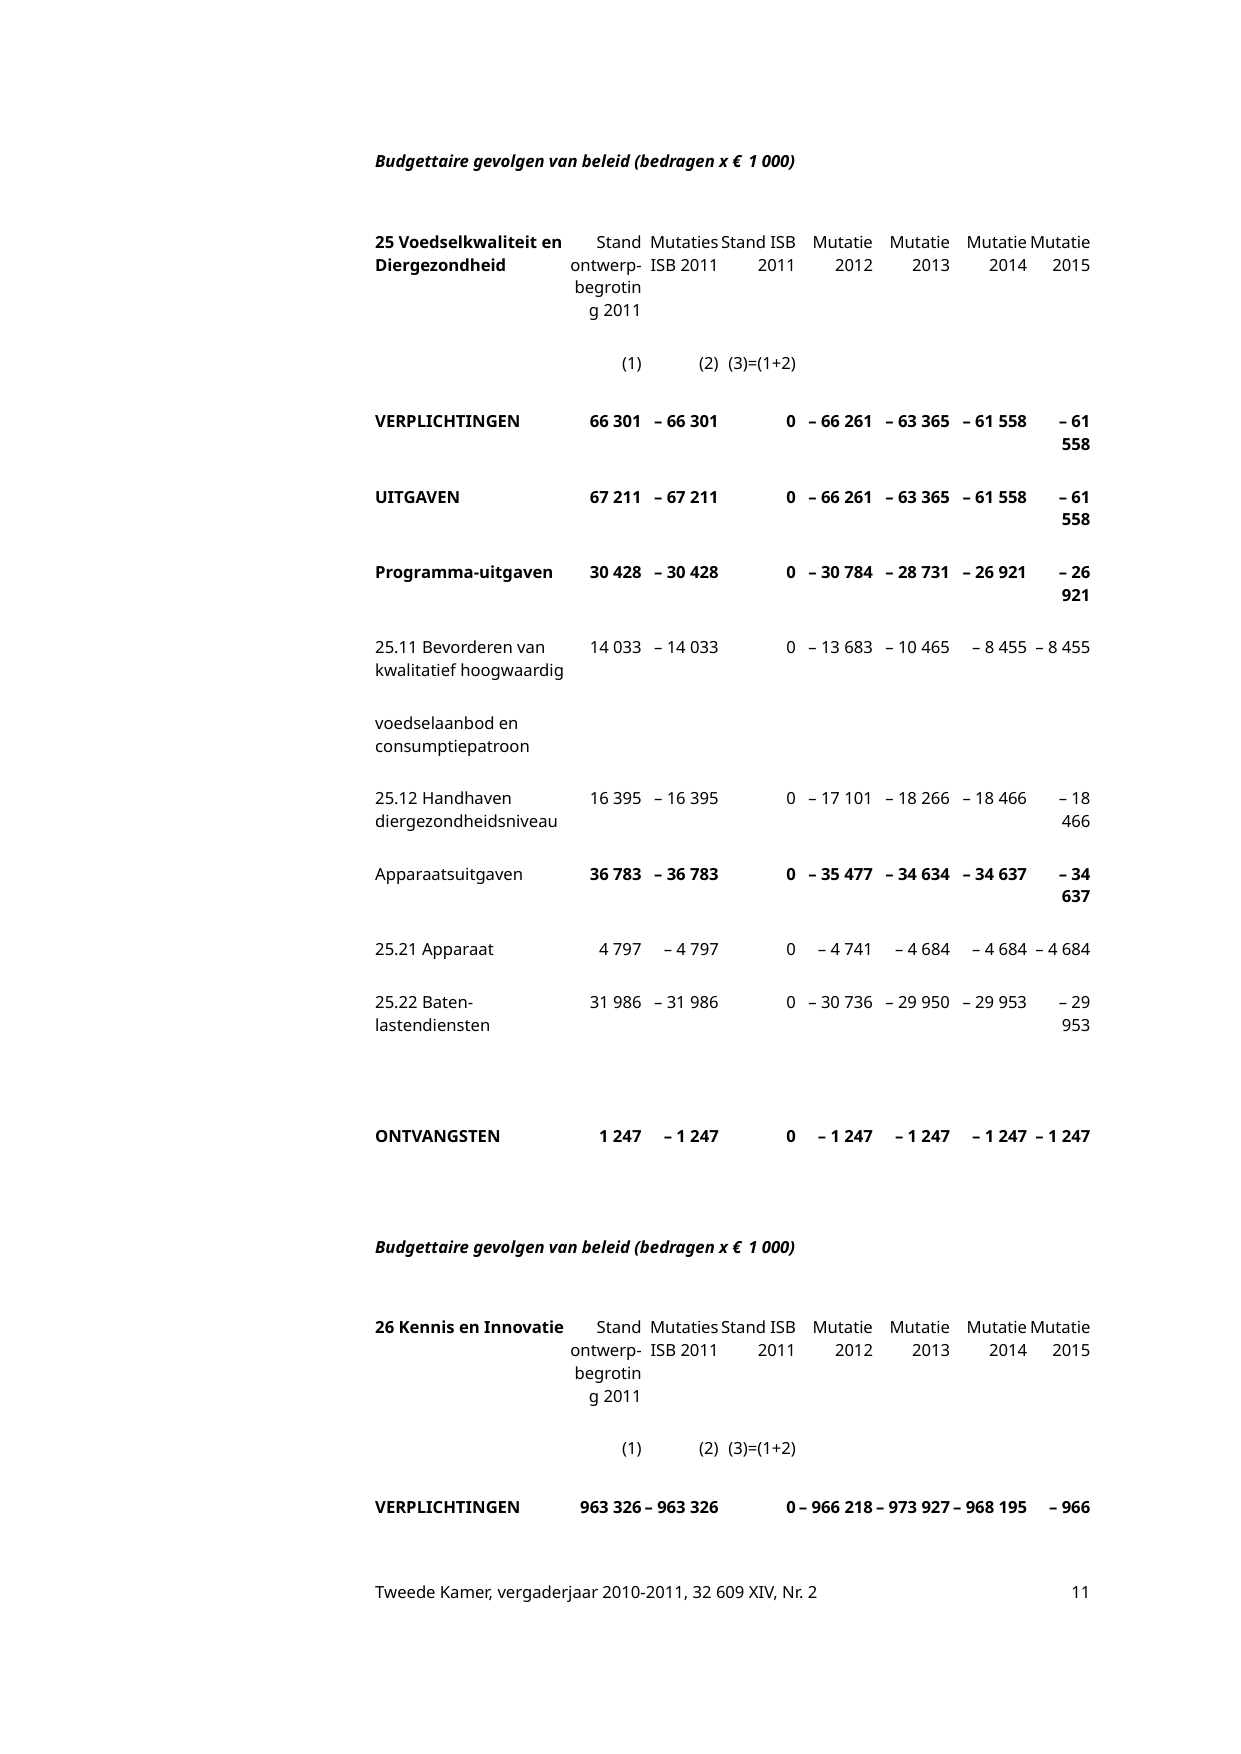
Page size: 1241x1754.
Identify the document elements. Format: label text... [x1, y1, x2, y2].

table_cell – 66 261 [796, 410, 873, 485]
table_header Mutaties ISB 2011 [641, 1316, 718, 1437]
table_cell – 36 783 [641, 863, 718, 938]
table_cell Programma-uitgaven [375, 561, 564, 636]
table_cell – 34 637 [950, 863, 1027, 938]
table_header Stand ontwerp-begroting 2011 [564, 231, 641, 351]
table_cell – 1 247 [641, 1124, 718, 1177]
table_cell 0 [719, 991, 796, 1066]
table_cell – 18 466 [1027, 787, 1090, 862]
table_header Mutaties ISB 2011 [641, 231, 718, 351]
table_cell [950, 1437, 1027, 1495]
table_cell 14 033 [564, 636, 641, 787]
table_cell – 29 950 [873, 991, 950, 1066]
table_cell [641, 1066, 718, 1124]
table_cell [950, 351, 1027, 410]
table_cell (1) [564, 351, 641, 410]
table_cell (2) [641, 351, 718, 410]
table_cell [564, 1066, 641, 1124]
table_cell 0 [719, 410, 796, 485]
table_cell 0 [719, 1124, 796, 1177]
table_cell Apparaatsuitgaven [375, 863, 564, 938]
table_header Mutatie 2012 [796, 1316, 873, 1437]
table_cell – 30 784 [796, 561, 873, 636]
table_cell – 963 326 [641, 1495, 718, 1548]
table_cell – 61 558 [950, 410, 1027, 485]
table_cell – 28 731 [873, 561, 950, 636]
table_cell – 966 [1027, 1495, 1090, 1548]
table_cell – 4 684 [950, 938, 1027, 991]
table_cell – 66 301 [641, 410, 718, 485]
table_cell – 30 736 [796, 991, 873, 1066]
table_cell [796, 1437, 873, 1495]
table_header 25 Voedselkwaliteit en Diergezondheid [375, 231, 564, 351]
table_cell 4 797 [564, 938, 641, 991]
table_cell – 1 247 [796, 1124, 873, 1177]
table_cell – 18 266 [873, 787, 950, 862]
table_cell – 4 684 [873, 938, 950, 991]
table_cell VERPLICHTINGEN [375, 410, 564, 485]
table_cell [1027, 351, 1090, 410]
table_cell VERPLICHTINGEN [375, 1495, 564, 1548]
table_header Mutatie 2012 [796, 231, 873, 351]
table_cell [873, 351, 950, 410]
table_cell [873, 1437, 950, 1495]
table_header Mutatie 2014 [950, 231, 1027, 351]
table_cell – 16 395 [641, 787, 718, 862]
table_cell 25.11 Bevorderen van kwalitatief hoogwaardig voedselaanbod en consumptiepatroon [375, 636, 564, 787]
table_cell – 18 466 [950, 787, 1027, 862]
table_cell – 61 558 [950, 485, 1027, 561]
table_header Mutatie 2013 [873, 231, 950, 351]
table_cell – 966 218 [796, 1495, 873, 1548]
table_cell – 8 455 [1027, 636, 1090, 787]
table_cell – 1 247 [873, 1124, 950, 1177]
table_cell – 30 428 [641, 561, 718, 636]
table_cell – 63 365 [873, 485, 950, 561]
table_cell 0 [719, 863, 796, 938]
table_header Mutatie 2013 [873, 1316, 950, 1437]
table_cell 66 301 [564, 410, 641, 485]
table_cell – 34 634 [873, 863, 950, 938]
table_cell 25.22 Baten-lastendiensten [375, 991, 564, 1066]
table_cell [873, 1066, 950, 1124]
table_cell [950, 1066, 1027, 1124]
table_cell – 13 683 [796, 636, 873, 787]
table_cell ONTVANGSTEN [375, 1124, 564, 1177]
table_cell – 67 211 [641, 485, 718, 561]
table_cell [1027, 1437, 1090, 1495]
table_cell 25.21 Apparaat [375, 938, 564, 991]
table_cell 25.12 Handhaven diergezondheidsniveau [375, 787, 564, 862]
table_cell – 35 477 [796, 863, 873, 938]
table_cell 31 986 [564, 991, 641, 1066]
table_cell 16 395 [564, 787, 641, 862]
text Budgettaire gevolgen van beleid (bedragen x € 1 000) [375, 1236, 1090, 1258]
table_cell 0 [719, 636, 796, 787]
table_cell – 10 465 [873, 636, 950, 787]
table_cell – 63 365 [873, 410, 950, 485]
table_cell [375, 1437, 564, 1495]
table_cell – 61 558 [1027, 410, 1090, 485]
table_cell – 29 953 [950, 991, 1027, 1066]
table_cell [1027, 1066, 1090, 1124]
table_cell 0 [719, 938, 796, 991]
table_cell – 17 101 [796, 787, 873, 862]
table_cell 1 247 [564, 1124, 641, 1177]
table_cell (3)=(1+2) [719, 351, 796, 410]
table_cell – 4 741 [796, 938, 873, 991]
table_cell – 26 921 [950, 561, 1027, 636]
table_cell – 66 261 [796, 485, 873, 561]
table_cell 0 [719, 787, 796, 862]
table_cell [719, 1066, 796, 1124]
table_header Stand ontwerp-begroting 2011 [564, 1316, 641, 1437]
table_cell – 14 033 [641, 636, 718, 787]
table_cell – 973 927 [873, 1495, 950, 1548]
table_cell 36 783 [564, 863, 641, 938]
table_cell – 29 953 [1027, 991, 1090, 1066]
table_cell 30 428 [564, 561, 641, 636]
table_cell (2) [641, 1437, 718, 1495]
table_cell – 8 455 [950, 636, 1027, 787]
table_cell 963 326 [564, 1495, 641, 1548]
table_cell – 4 684 [1027, 938, 1090, 991]
table_cell (1) [564, 1437, 641, 1495]
table_header Mutatie 2014 [950, 1316, 1027, 1437]
table_cell 67 211 [564, 485, 641, 561]
table_cell 0 [719, 1495, 796, 1548]
table_header Mutatie 2015 [1027, 1316, 1090, 1437]
table_cell 0 [719, 485, 796, 561]
table_cell 0 [719, 561, 796, 636]
table_cell – 968 195 [950, 1495, 1027, 1548]
table_header Stand ISB 2011 [719, 231, 796, 351]
table_cell [796, 1066, 873, 1124]
table_cell (3)=(1+2) [719, 1437, 796, 1495]
table_cell UITGAVEN [375, 485, 564, 561]
table_cell – 1 247 [950, 1124, 1027, 1177]
table_cell – 1 247 [1027, 1124, 1090, 1177]
table_cell – 4 797 [641, 938, 718, 991]
table_header 26 Kennis en Innovatie [375, 1316, 564, 1437]
table_header Stand ISB 2011 [719, 1316, 796, 1437]
table_cell – 26 921 [1027, 561, 1090, 636]
table_cell – 61 558 [1027, 485, 1090, 561]
table_header Mutatie 2015 [1027, 231, 1090, 351]
table_cell – 34 637 [1027, 863, 1090, 938]
table_cell – 31 986 [641, 991, 718, 1066]
table_cell [375, 1066, 564, 1124]
table_cell [796, 351, 873, 410]
table_cell [375, 351, 564, 410]
text Budgettaire gevolgen van beleid (bedragen x € 1 000) [375, 150, 1090, 173]
